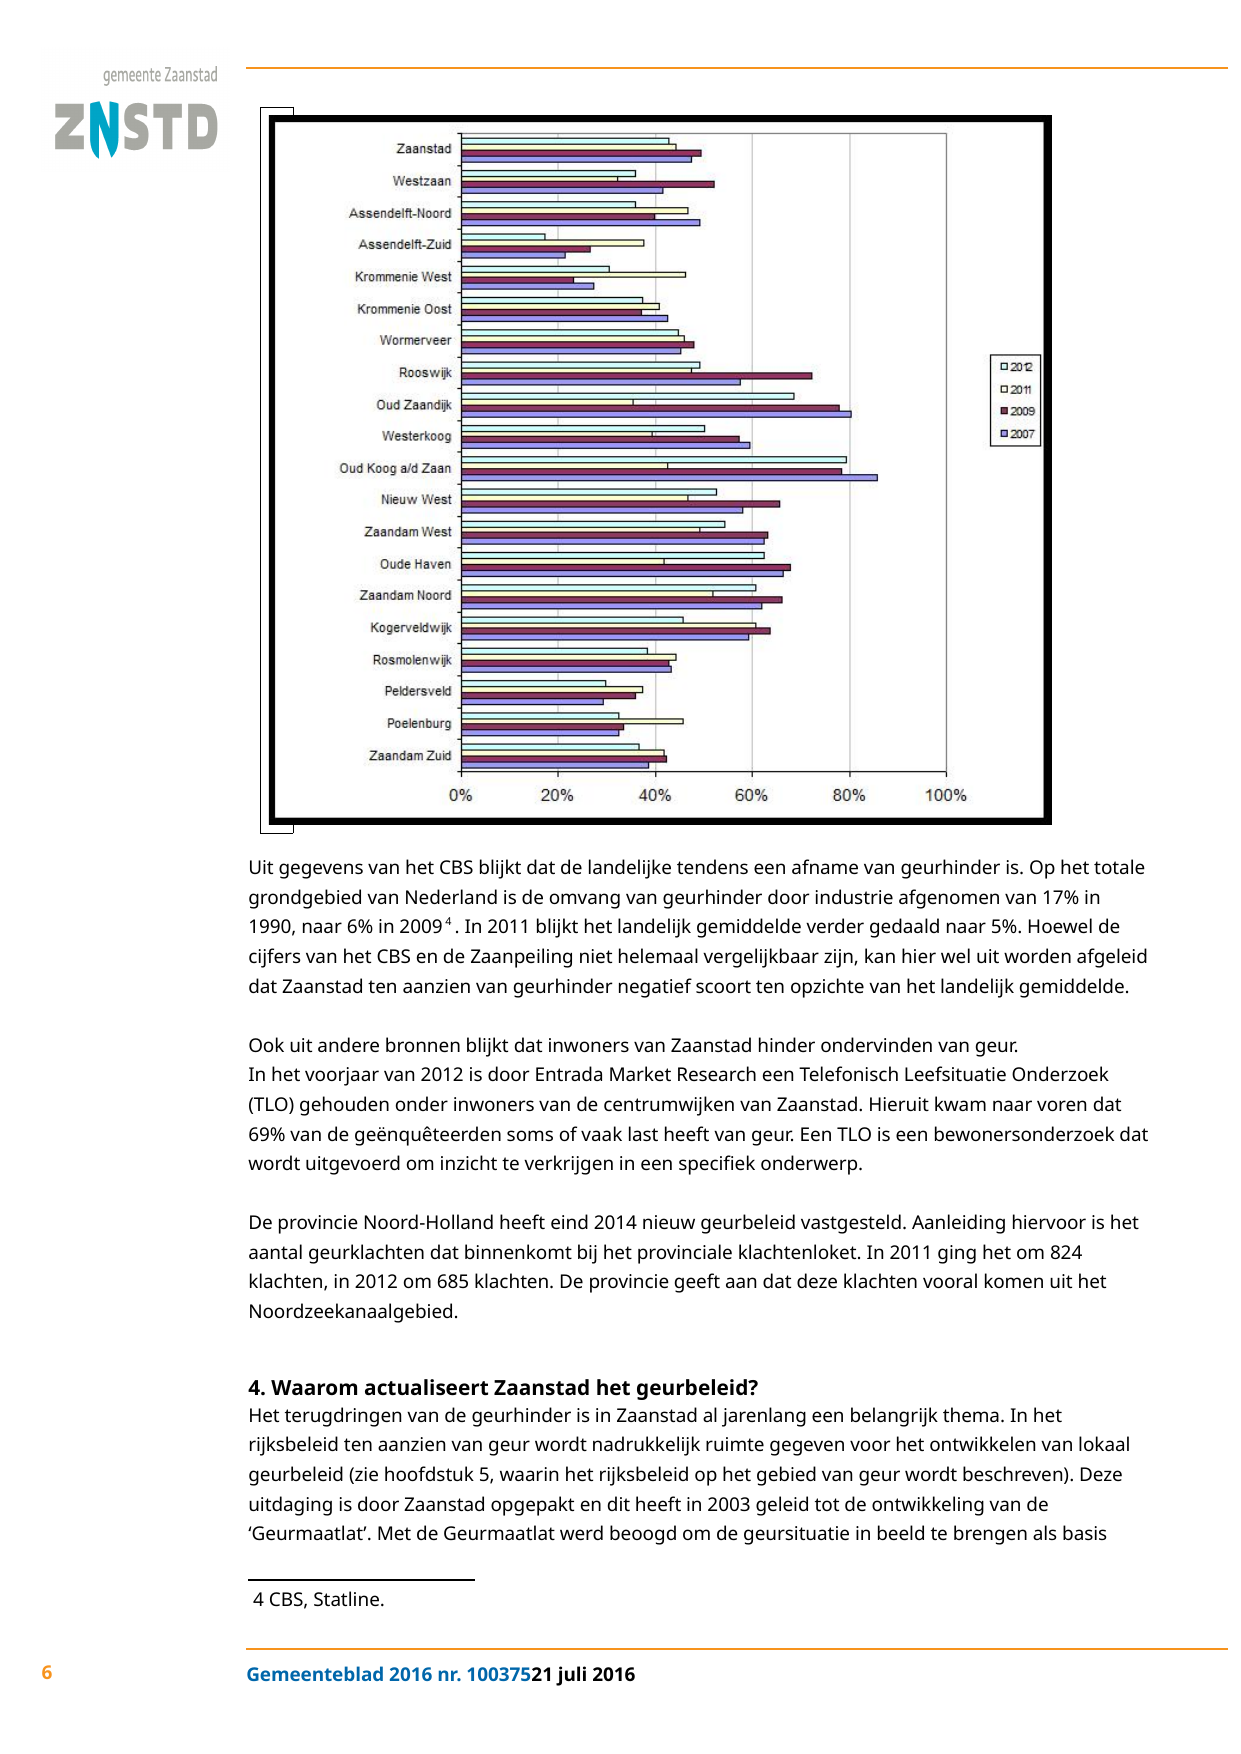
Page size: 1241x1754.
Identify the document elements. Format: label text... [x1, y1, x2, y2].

picture [41, 47, 231, 172]
picture [268, 115, 1052, 825]
text De provincie Noord-Holland heeft eind 2014 nieuw geurbeleid vastgesteld. Aanleiding hiervoor is het aantal geurklachten dat binnenkomt bij het provinciale klachtenloket. In 2011 ging het om 824 klachten, in 2012 om 685 klachten. De provincie geeft aan dat deze klachten vooral komen uit het Noordzeekanaalgebied. [248, 1209, 1152, 1324]
text 4. Waarom actualiseert Zaanstad het geurbeleid? [248, 1373, 1152, 1402]
text CBS, Statline. [248, 1586, 1152, 1612]
text In het voorjaar van 2012 is door Entrada Market Research een Telefonisch Leefsituatie Onderzoek (TLO) gehouden onder inwoners van de centrumwijken van Zaanstad. Hieruit kwam naar voren dat 69% van de geënquêteerden soms of vaak last heeft van geur. Een TLO is een bewonersonderzoek dat wordt uitgevoerd om inzicht te verkrijgen in een specifiek onderwerp. [248, 1062, 1152, 1176]
text Ook uit andere bronnen blijkt dat inwoners van Zaanstad hinder ondervinden van geur. [248, 1032, 1152, 1058]
text Het terugdringen van de geurhinder is in Zaanstad al jarenlang een belangrijk thema. In het rijksbeleid ten aanzien van geur wordt nadrukkelijk ruimte gegeven voor het ontwikkelen van lokaal geurbeleid (zie hoofdstuk 5, waarin het rijksbeleid op het gebied van geur wordt beschreven). Deze uitdaging is door Zaanstad opgepakt en dit heeft in 2003 geleid tot de ontwikkeling van de ‘Geurmaatlat’. Met de Geurmaatlat werd beoogd om de geursituatie in beeld te brengen als basis [248, 1402, 1152, 1546]
text Uit gegevens van het CBS blijkt dat de landelijke tendens een afname van geurhinder is. Op het totale grondgebied van Nederland is de omvang van geurhinder door industrie afgenomen van 17% in 1990, naar 6% in 2009. In 2011 blijkt het landelijk gemiddelde verder gedaald naar 5%. Hoewel de cijfers van het CBS en de Zaanpeiling niet helemaal vergelijkbaar zijn, kan hier wel uit worden afgeleid dat Zaanstad ten aanzien van geurhinder negatief scoort ten opzichte van het landelijk gemiddelde. [248, 854, 1152, 999]
